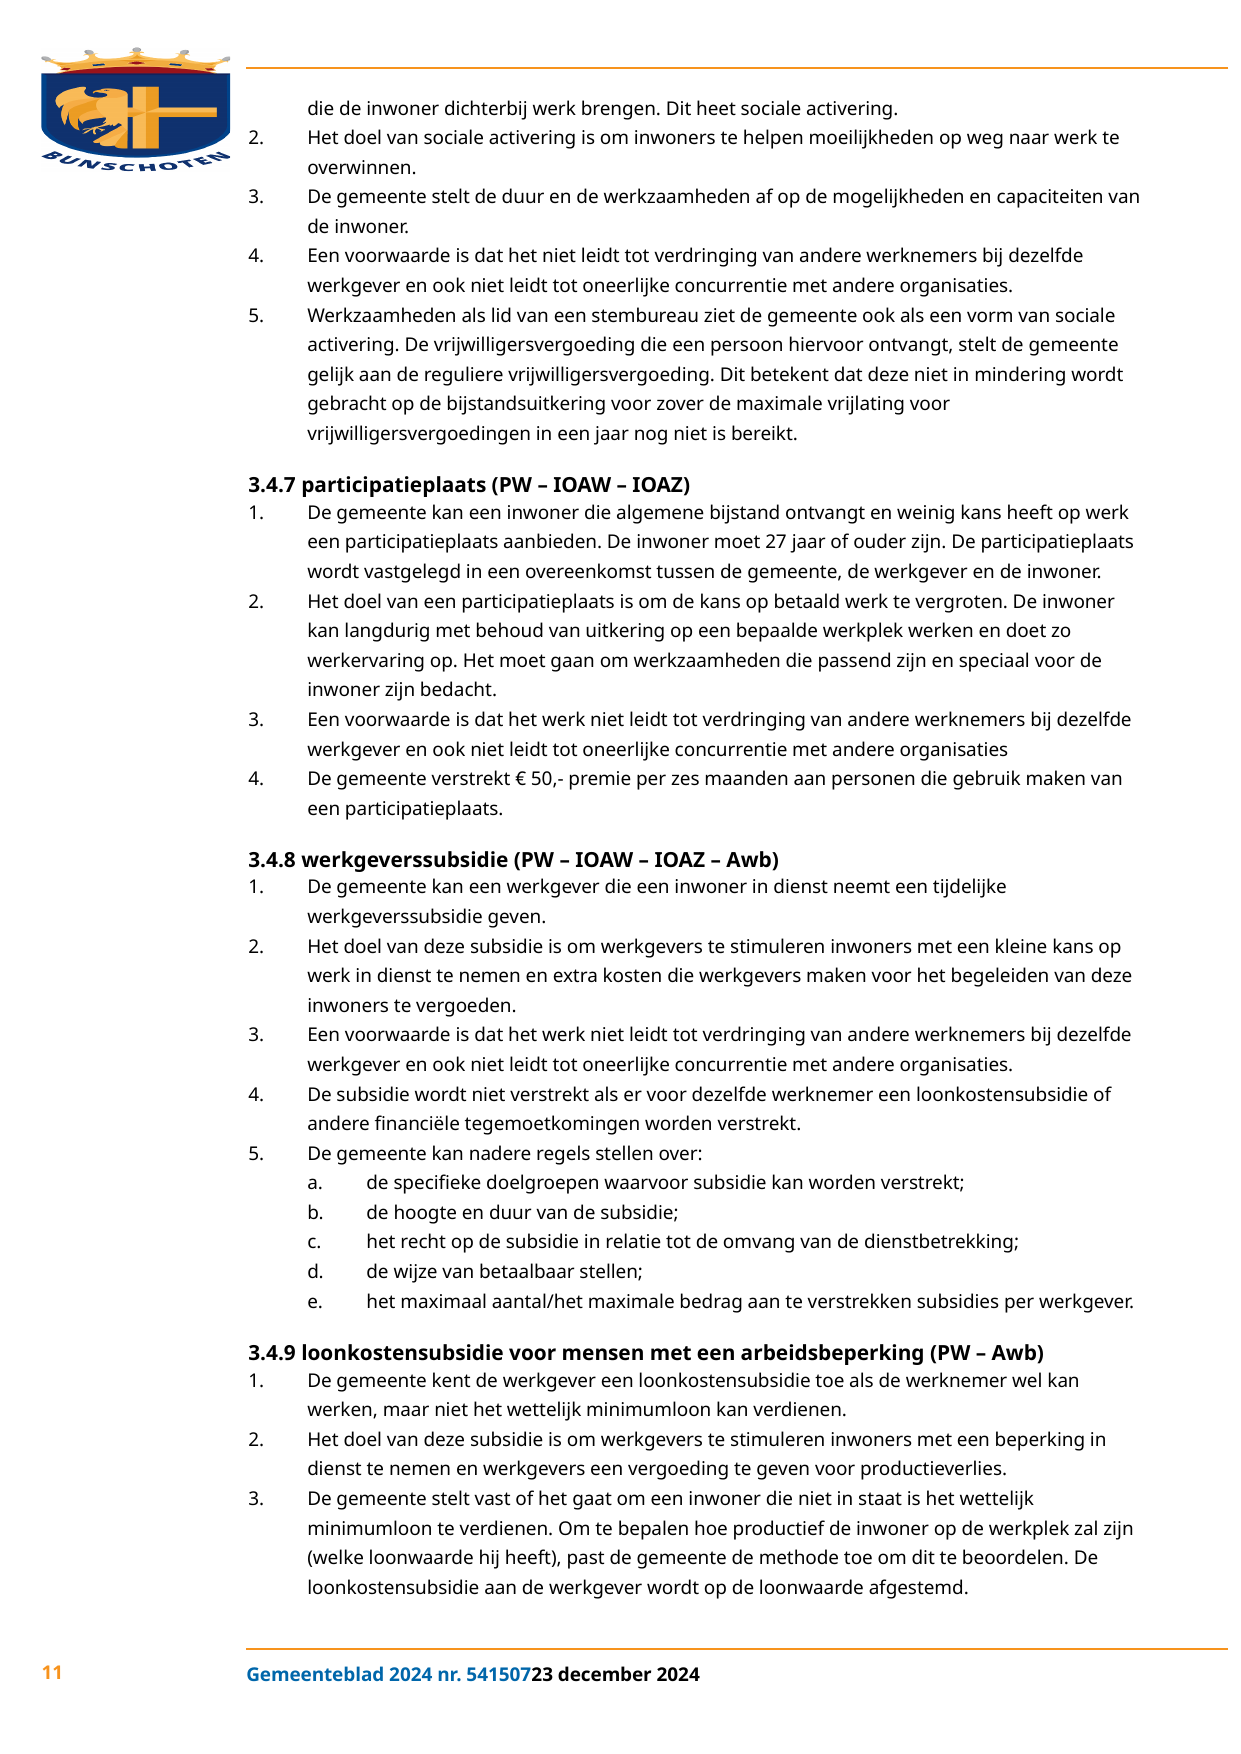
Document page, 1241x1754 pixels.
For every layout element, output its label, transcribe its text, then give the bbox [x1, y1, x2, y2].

list de hoogte en duur van de subsidie; [307, 1199, 1152, 1225]
list De gemeente kan nadere regels stellen over: [248, 1140, 1152, 1166]
list het maximaal aantal/het maximale bedrag aan te verstrekken subsidies per werkgever. [307, 1288, 1152, 1314]
list Een voorwaarde is dat het werk niet leidt tot verdringing van andere werknemers bij dezelfde werkgever en ook niet leidt tot oneerlijke concurrentie met andere organisaties [248, 706, 1152, 761]
list De gemeente verstrekt € 50,- premie per zes maanden aan personen die gebruik maken van een participatieplaats. [248, 765, 1152, 821]
list De gemeente stelt de duur en de werkzaamheden af op de mogelijkheden en capaciteiten van de inwoner. [248, 183, 1152, 239]
list De gemeente stelt vast of het gaat om een inwoner die niet in staat is het wettelijk minimumloon te verdienen. Om te bepalen hoe productief de inwoner op de werkplek zal zijn (welke loonwaarde hij heeft), past de gemeente de methode toe om dit te beoordelen. De loonkostensubsidie aan de werkgever wordt op de loonwaarde afgestemd. [248, 1485, 1152, 1599]
list Werkzaamheden als lid van een stembureau ziet de gemeente ook als een vorm van sociale activering. De vrijwilligersvergoeding die een persoon hiervoor ontvangt, stelt de gemeente gelijk aan de reguliere vrijwilligersvergoeding. Dit betekent dat deze niet in mindering wordt gebracht op de bijstandsuitkering voor zover de maximale vrijlating voor vrijwilligersvergoedingen in een jaar nog niet is bereikt. [248, 302, 1152, 446]
list De subsidie wordt niet verstrekt als er voor dezelfde werknemer een loonkostensubsidie of andere financiële tegemoetkomingen worden verstrekt. [248, 1081, 1152, 1136]
list Het doel van deze subsidie is om werkgevers te stimuleren inwoners met een kleine kans op werk in dienst te nemen en extra kosten die werkgevers maken voor het begeleiden van deze inwoners te vergoeden. [248, 933, 1152, 1018]
list de wijze van betaalbaar stellen; [307, 1258, 1152, 1284]
list het recht op de subsidie in relatie tot de omvang van de dienstbetrekking; [307, 1229, 1152, 1254]
list De gemeente kent de werkgever een loonkostensubsidie toe als de werknemer wel kan werken, maar niet het wettelijk minimumloon kan verdienen. [248, 1367, 1152, 1422]
text 3.4.9 loonkostensubsidie voor mensen met een arbeidsbeperking (PW – Awb) [248, 1338, 1152, 1367]
list de specifieke doelgroepen waarvoor subsidie kan worden verstrekt; [307, 1169, 1152, 1195]
list Een voorwaarde is dat het niet leidt tot verdringing van andere werknemers bij dezelfde werkgever en ook niet leidt tot oneerlijke concurrentie met andere organisaties. [248, 243, 1152, 298]
list De gemeente kan een inwoner die algemene bijstand ontvangt en weinig kans heeft op werk een participatieplaats aanbieden. De inwoner moet 27 jaar of ouder zijn. De participatieplaats wordt vastgelegd in een overeenkomst tussen de gemeente, de werkgever en de inwoner. [248, 499, 1152, 584]
text 3.4.7 participatieplaats (PW – IOAW – IOAZ) [248, 471, 1152, 499]
text 3.4.8 werkgeverssubsidie (PW – IOAW – IOAZ – Awb) [248, 845, 1152, 874]
picture [41, 47, 231, 172]
list Het doel van sociale activering is om inwoners te helpen moeilijkheden op weg naar werk te overwinnen. [248, 124, 1152, 180]
list Het doel van deze subsidie is om werkgevers te stimuleren inwoners met een beperking in dienst te nemen en werkgevers een vergoeding te geven voor productieverlies. [248, 1426, 1152, 1481]
list Een voorwaarde is dat het werk niet leidt tot verdringing van andere werknemers bij dezelfde werkgever en ook niet leidt tot oneerlijke concurrentie met andere organisaties. [248, 1022, 1152, 1077]
list die de inwoner dichterbij werk brengen. Dit heet sociale activering. [248, 95, 1152, 121]
list De gemeente kan een werkgever die een inwoner in dienst neemt een tijdelijke werkgeverssubsidie geven. [248, 874, 1152, 929]
list Het doel van een participatieplaats is om de kans op betaald werk te vergroten. De inwoner kan langdurig met behoud van uitkering op een bepaalde werkplek werken en doet zo werkervaring op. Het moet gaan om werkzaamheden die passend zijn en speciaal voor de inwoner zijn bedacht. [248, 588, 1152, 702]
